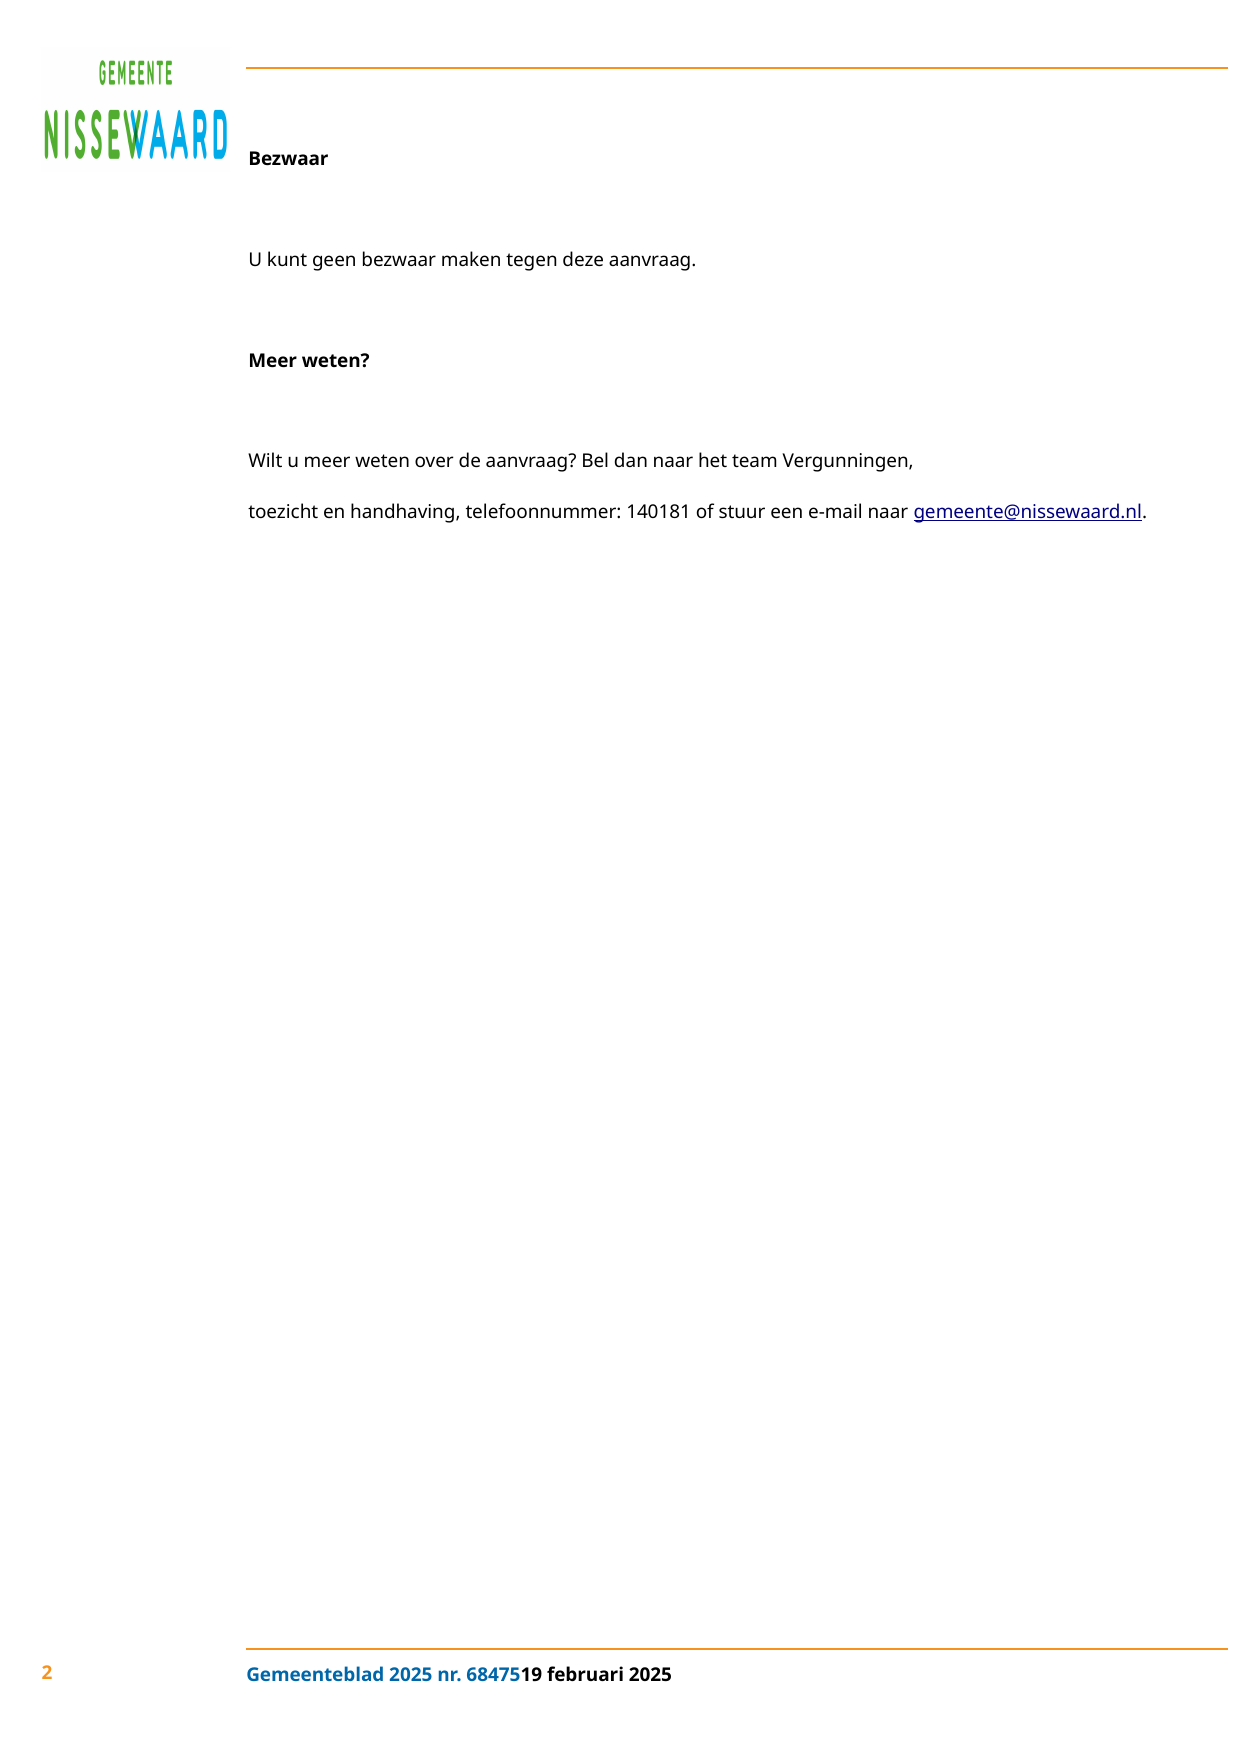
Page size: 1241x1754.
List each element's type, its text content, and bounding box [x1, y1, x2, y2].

text toezicht en handhaving, telefoonnummer: 140181 of stuur een e-mail naar gemeente@nissewaard.nl. [248, 498, 1152, 524]
text Meer weten? [248, 347, 1152, 373]
text Bezwaar [248, 145, 1152, 171]
text Wilt u meer weten over de aanvraag? Bel dan naar het team Vergunningen, [248, 448, 1152, 473]
text U kunt geen bezwaar maken tegen deze aanvraag. [248, 246, 1152, 272]
picture [41, 47, 231, 172]
